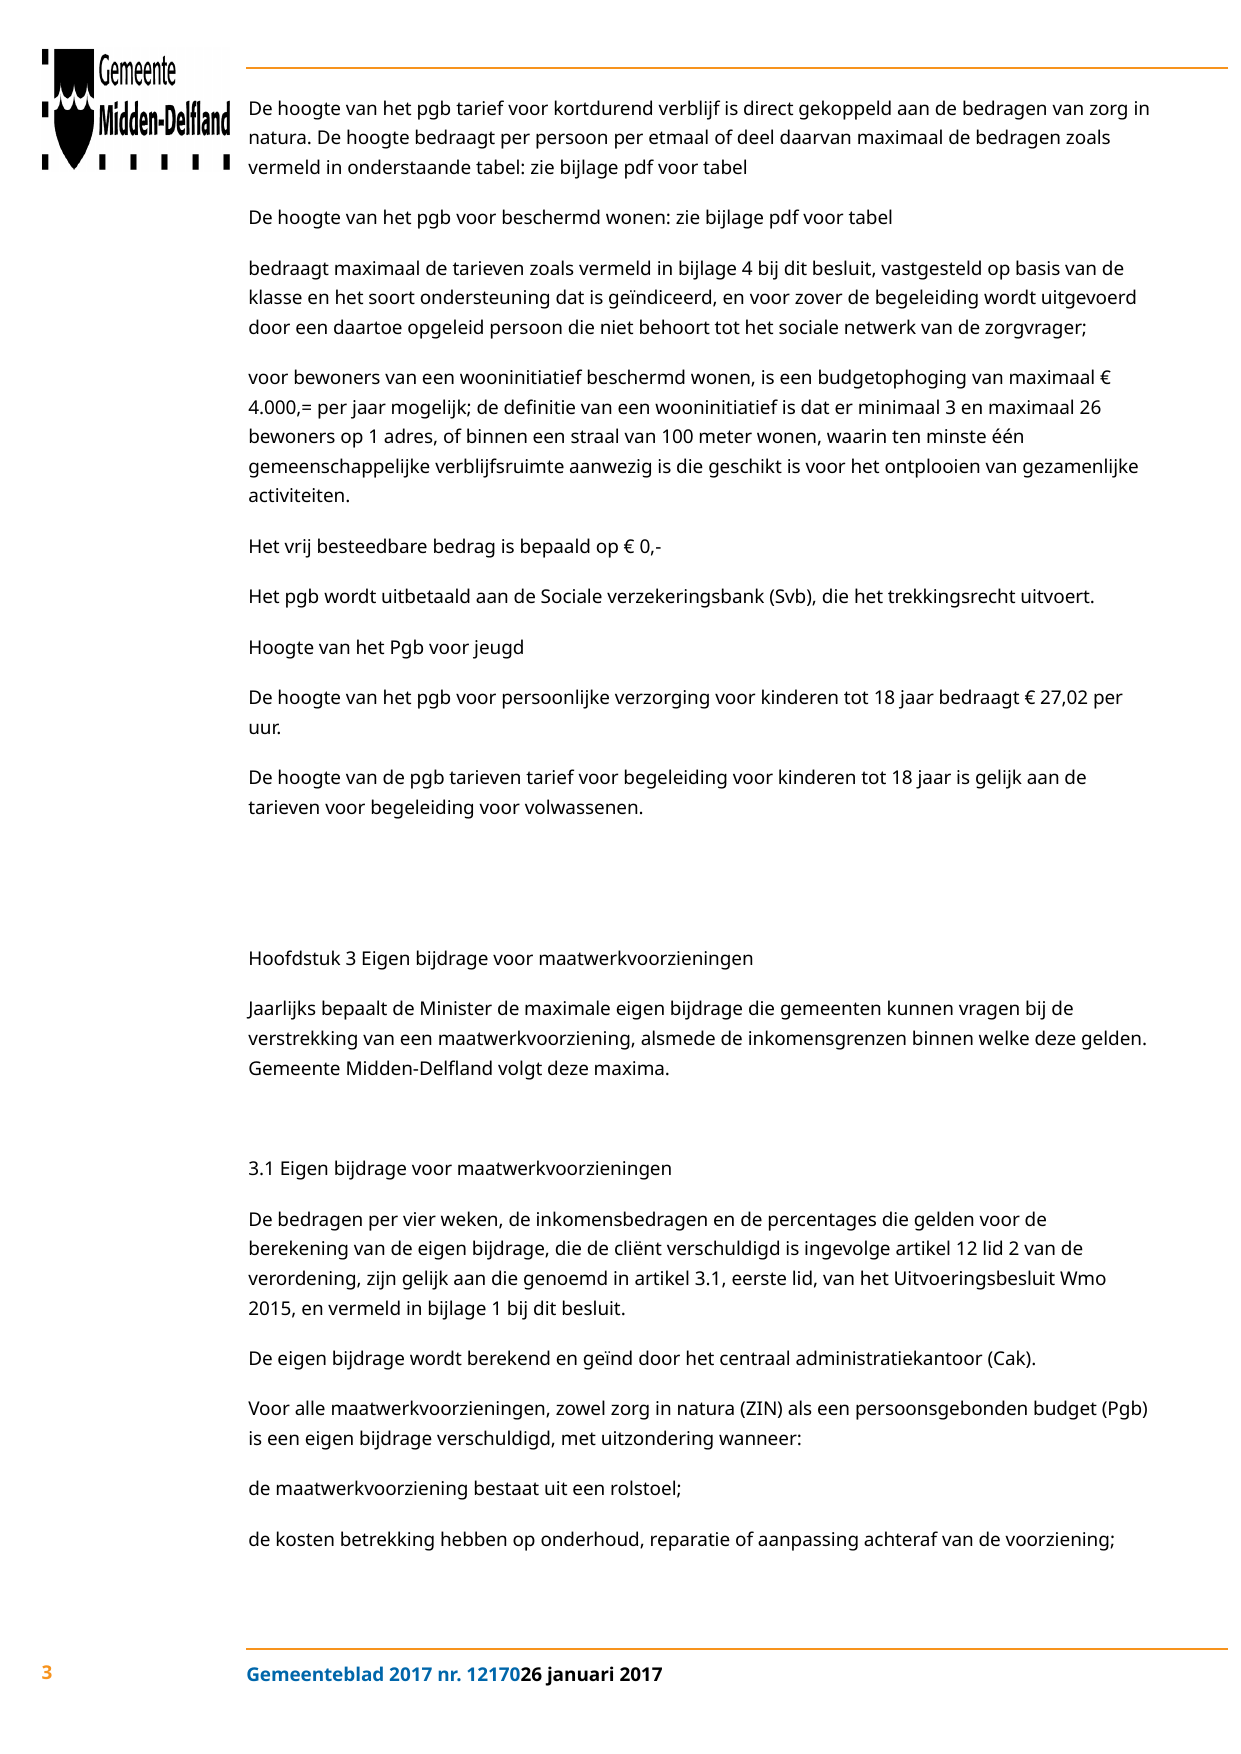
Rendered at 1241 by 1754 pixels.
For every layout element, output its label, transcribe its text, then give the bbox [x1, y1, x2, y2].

picture [41, 47, 231, 172]
text voor bewoners van een wooninitiatief beschermd wonen, is een budgetophoging van maximaal € 4.000,= per jaar mogelijk; de definitie van een wooninitiatief is dat er minimaal 3 en maximaal 26 bewoners op 1 adres, of binnen een straal van 100 meter wonen, waarin ten minste één gemeenschappelijke verblijfsruimte aanwezig is die geschikt is voor het ontplooien van gezamenlijke activiteiten. [248, 364, 1152, 508]
text Het pgb wordt uitbetaald aan de Sociale verzekeringsbank (Svb), die het trekkingsrecht uitvoert. [248, 583, 1152, 609]
text Hoogte van het Pgb voor jeugd [248, 634, 1152, 660]
text Hoofdstuk 3 Eigen bijdrage voor maatwerkvoorzieningen [248, 945, 1152, 971]
text De hoogte van het pgb voor persoonlijke verzorging voor kinderen tot 18 jaar bedraagt € 27,02 per uur. [248, 684, 1152, 740]
text De hoogte van de pgb tarieven tarief voor begeleiding voor kinderen tot 18 jaar is gelijk aan de tarieven voor begeleiding voor volwassenen. [248, 764, 1152, 820]
text Jaarlijks bepaalt de Minister de maximale eigen bijdrage die gemeenten kunnen vragen bij de verstrekking van een maatwerkvoorziening, alsmede de inkomensgrenzen binnen welke deze gelden. Gemeente Midden-Delfland volgt deze maxima. [248, 996, 1152, 1081]
text 3.1 Eigen bijdrage voor maatwerkvoorzieningen [248, 1156, 1152, 1181]
text De hoogte van het pgb voor beschermd wonen: zie bijlage pdf voor tabel [248, 204, 1152, 230]
text Voor alle maatwerkvoorzieningen, zowel zorg in natura (ZIN) als een persoonsgebonden budget (Pgb) is een eigen bijdrage verschuldigd, met uitzondering wanneer: [248, 1396, 1152, 1451]
text de kosten betrekking hebben op onderhoud, reparatie of aanpassing achteraf van de voorziening; [248, 1526, 1152, 1552]
text De eigen bijdrage wordt berekend en geïnd door het centraal administratiekantoor (Cak). [248, 1345, 1152, 1371]
text De bedragen per vier weken, de inkomensbedragen en de percentages die gelden voor de berekening van de eigen bijdrage, die de cliënt verschuldigd is ingevolge artikel 12 lid 2 van de verordening, zijn gelijk aan die genoemd in artikel 3.1, eerste lid, van het Uitvoeringsbesluit Wmo 2015, en vermeld in bijlage 1 bij dit besluit. [248, 1206, 1152, 1321]
text De hoogte van het pgb tarief voor kortdurend verblijf is direct gekoppeld aan de bedragen van zorg in natura. De hoogte bedraagt per persoon per etmaal of deel daarvan maximaal de bedragen zoals vermeld in onderstaande tabel: zie bijlage pdf voor tabel [248, 95, 1152, 180]
text bedraagt maximaal de tarieven zoals vermeld in bijlage 4 bij dit besluit, vastgesteld op basis van de klasse en het soort ondersteuning dat is geïndiceerd, en voor zover de begeleiding wordt uitgevoerd door een daartoe opgeleid persoon die niet behoort tot het sociale netwerk van de zorgvrager; [248, 255, 1152, 340]
text de maatwerkvoorziening bestaat uit een rolstoel; [248, 1476, 1152, 1501]
text Het vrij besteedbare bedrag is bepaald op € 0,- [248, 533, 1152, 559]
